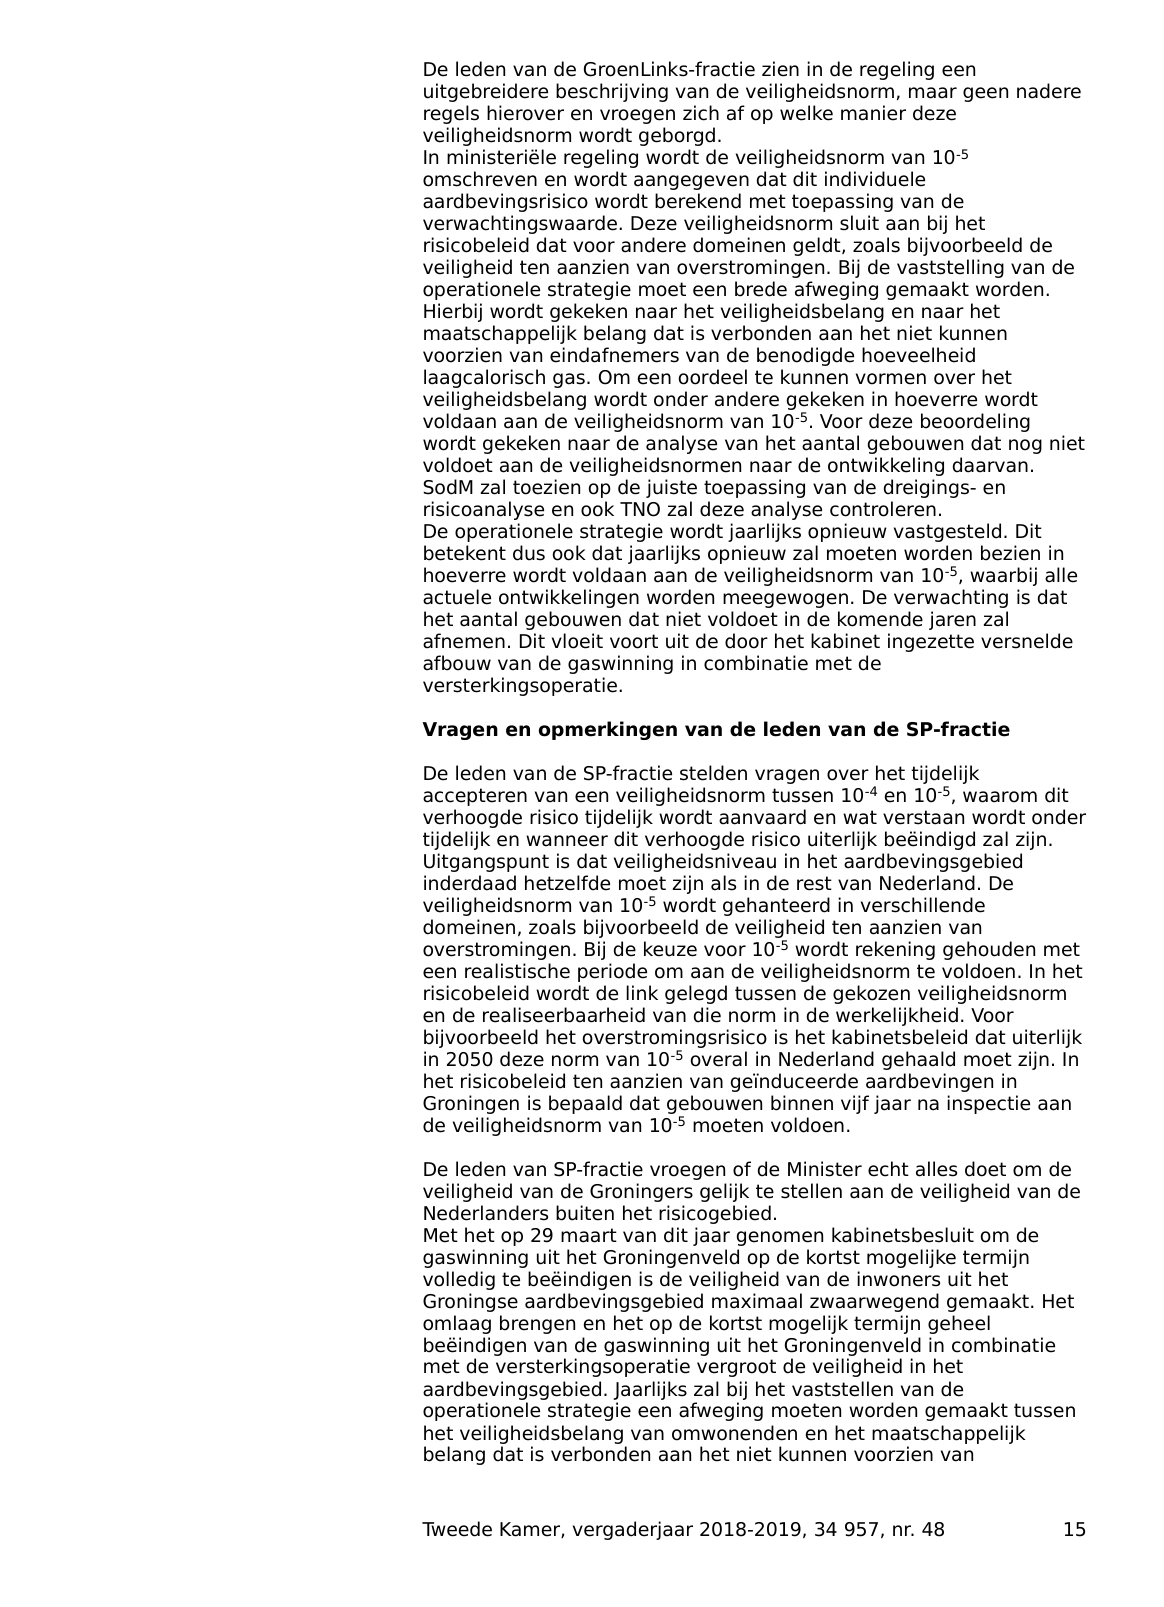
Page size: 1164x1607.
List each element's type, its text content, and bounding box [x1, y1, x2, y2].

text De leden van SP-fractie vroegen of de Minister echt alles doet om de veiligheid van de Groningers gelijk te stellen aan de veiligheid van de Nederlanders buiten het risicogebied. [422, 1159, 1087, 1224]
subtitle Vragen en opmerkingen van de leden van de SP-fractie [422, 719, 1087, 741]
text Uitgangspunt is dat veiligheidsniveau in het aardbevingsgebied inderdaad hetzelfde moet zijn als in de rest van Nederland. De veiligheidsnorm van 10-5 wordt gehanteerd in verschillende domeinen, zoals bijvoorbeeld de veiligheid ten aanzien van overstromingen. Bij de keuze voor 10-5 wordt rekening gehouden met een realistische periode om aan de veiligheidsnorm te voldoen. In het risicobeleid wordt de link gelegd tussen de gekozen veiligheidsnorm en de realiseerbaarheid van die norm in de werkelijkheid. Voor bijvoorbeeld het overstromingsrisico is het kabinetsbeleid dat uiterlijk in 2050 deze norm van 10-5 overal in Nederland gehaald moet zijn. In het risicobeleid ten aanzien van geïnduceerde aardbevingen in Groningen is bepaald dat gebouwen binnen vijf jaar na inspectie aan de veiligheidsnorm van 10-5 moeten voldoen. [422, 851, 1087, 1136]
text De leden van de GroenLinks-fractie zien in de regeling een uitgebreidere beschrijving van de veiligheidsnorm, maar geen nadere regels hierover en vroegen zich af op welke manier deze veiligheidsnorm wordt geborgd. [422, 59, 1087, 147]
text De leden van de SP-fractie stelden vragen over het tijdelijk accepteren van een veiligheidsnorm tussen 10-4 en 10-5, waarom dit verhoogde risico tijdelijk wordt aanvaard en wat verstaan wordt onder tijdelijk en wanneer dit verhoogde risico uiterlijk beëindigd zal zijn. [422, 763, 1087, 851]
text In ministeriële regeling wordt de veiligheidsnorm van 10-5 omschreven en wordt aangegeven dat dit individuele aardbevingsrisico wordt berekend met toepassing van de verwachtingswaarde. Deze veiligheidsnorm sluit aan bij het risicobeleid dat voor andere domeinen geldt, zoals bijvoorbeeld de veiligheid ten aanzien van overstromingen. Bij de vaststelling van de operationele strategie moet een brede afweging gemaakt worden. Hierbij wordt gekeken naar het veiligheidsbelang en naar het maatschappelijk belang dat is verbonden aan het niet kunnen voorzien van eindafnemers van de benodigde hoeveelheid laagcalorisch gas. Om een oordeel te kunnen vormen over het veiligheidsbelang wordt onder andere gekeken in hoeverre wordt voldaan aan de veiligheidsnorm van 10-5. Voor deze beoordeling wordt gekeken naar de analyse van het aantal gebouwen dat nog niet voldoet aan de veiligheidsnormen naar de ontwikkeling daarvan. SodM zal toezien op de juiste toepassing van de dreigings- en risicoanalyse en ook TNO zal deze analyse controleren. [422, 147, 1087, 521]
text De operationele strategie wordt jaarlijks opnieuw vastgesteld. Dit betekent dus ook dat jaarlijks opnieuw zal moeten worden bezien in hoeverre wordt voldaan aan de veiligheidsnorm van 10-5, waarbij alle actuele ontwikkelingen worden meegewogen. De verwachting is dat het aantal gebouwen dat niet voldoet in de komende jaren zal afnemen. Dit vloeit voort uit de door het kabinet ingezette versnelde afbouw van de gaswinning in combinatie met de versterkingsoperatie. [422, 521, 1087, 696]
text Met het op 29 maart van dit jaar genomen kabinetsbesluit om de gaswinning uit het Groningenveld op de kortst mogelijke termijn volledig te beëindigen is de veiligheid van de inwoners uit het Groningse aardbevingsgebied maximaal zwaarwegend gemaakt. Het omlaag brengen en het op de kortst mogelijk termijn geheel beëindigen van de gaswinning uit het Groningenveld in combinatie met de versterkingsoperatie vergroot de veiligheid in het aardbevingsgebied. Jaarlijks zal bij het vaststellen van de operationele strategie een afweging moeten worden gemaakt tussen het veiligheidsbelang van omwonenden en het maatschappelijk belang dat is verbonden aan het niet kunnen voorzien van [422, 1224, 1087, 1466]
